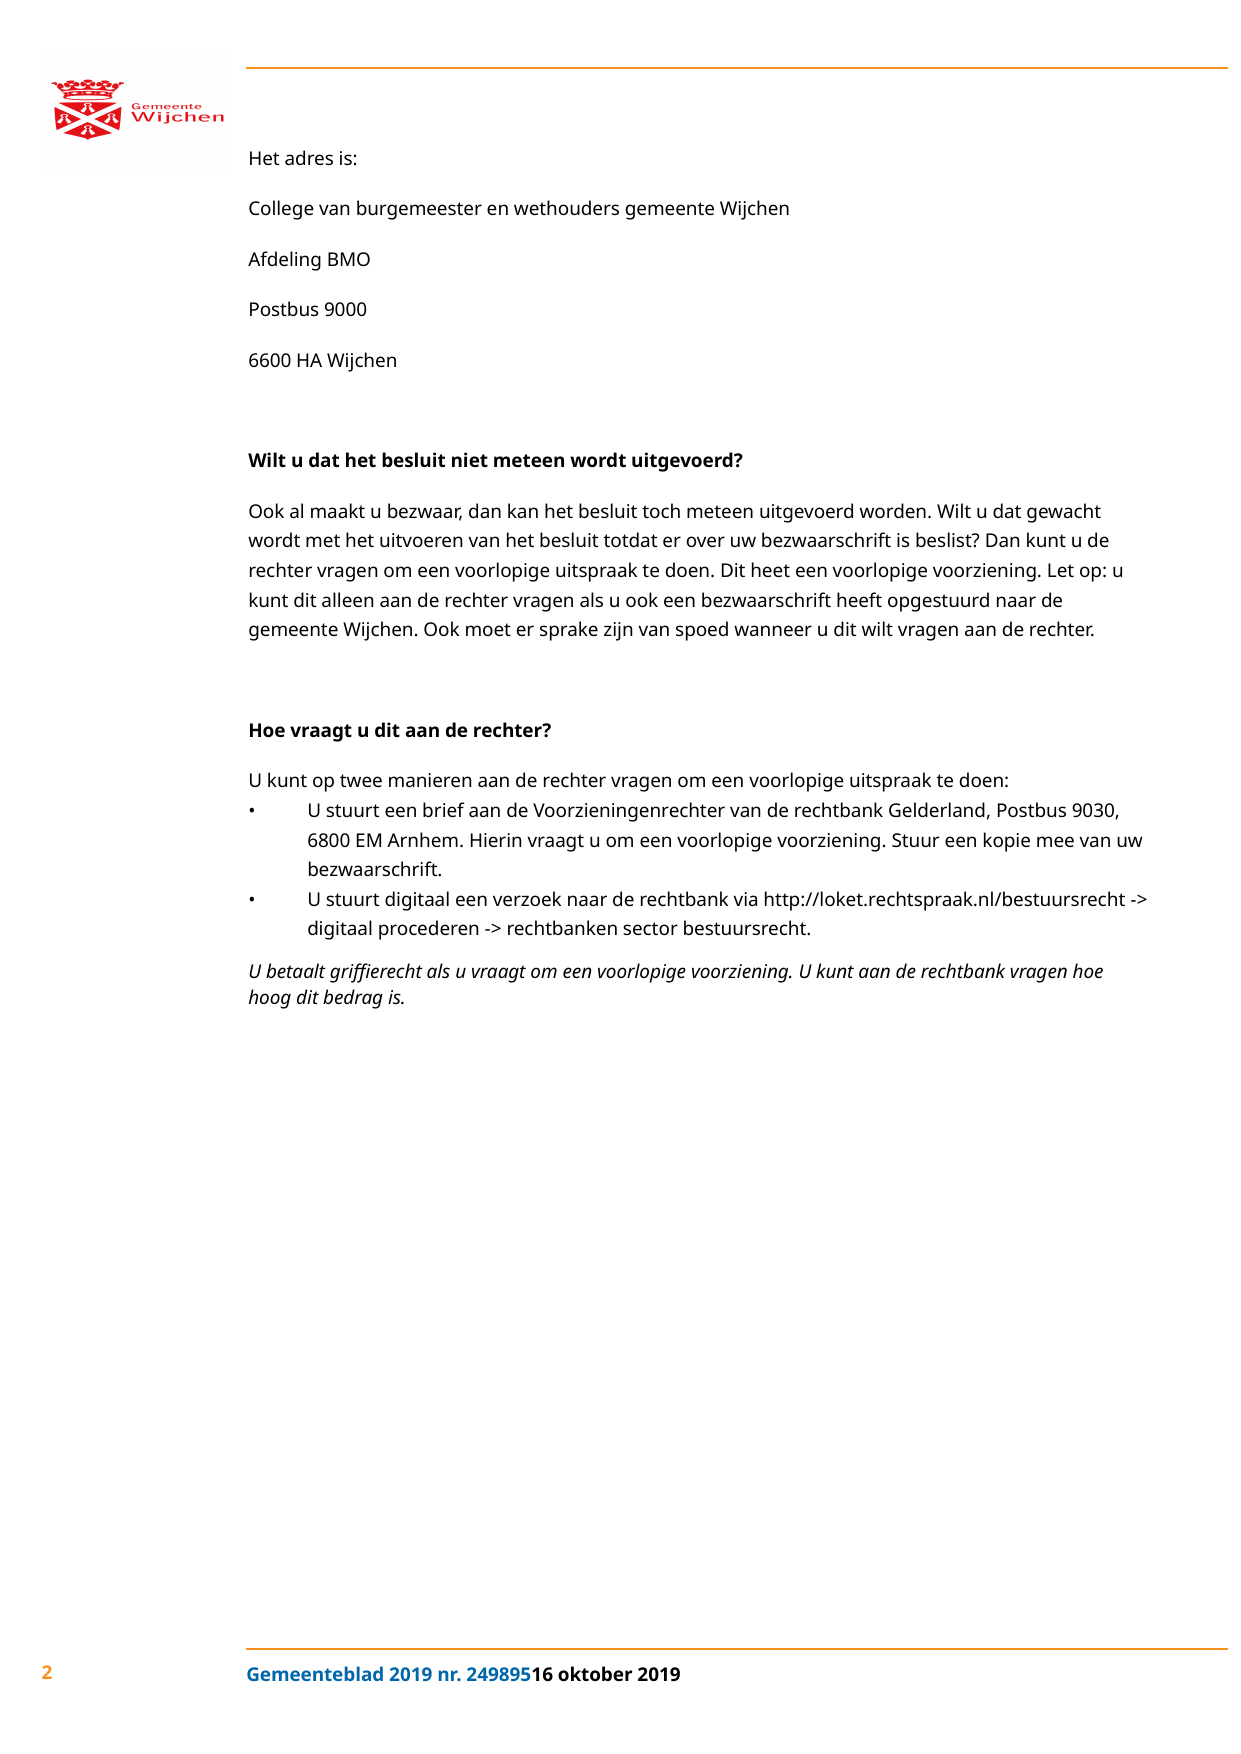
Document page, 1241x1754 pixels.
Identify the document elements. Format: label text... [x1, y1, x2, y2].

list U stuurt een brief aan de Voorzieningenrechter van de rechtbank Gelderland, Postbus 9030, 6800 EM Arnhem. Hierin vraagt u om een voorlopige voorziening. Stuur een kopie mee van uw bezwaarschrift. [248, 797, 1152, 882]
text College van burgemeester en wethouders gemeente Wijchen [248, 196, 1152, 221]
text Hoe vraagt u dit aan de rechter? [248, 717, 1152, 743]
text U kunt op twee manieren aan de rechter vragen om een voorlopige uitspraak te doen: [248, 768, 1152, 793]
picture [41, 47, 231, 172]
text U betaalt griffierecht als u vraagt om een voorlopige voorziening. U kunt aan de rechtbank vragen hoe hoog dit bedrag is. [248, 959, 1152, 1010]
list U stuurt digitaal een verzoek naar de rechtbank via http://loket.rechtspraak.nl/bestuursrecht -> digitaal procederen -> rechtbanken sector bestuursrecht. [248, 886, 1152, 941]
text Afdeling BMO [248, 246, 1152, 272]
text Postbus 9000 [248, 296, 1152, 322]
text 6600 HA Wijchen [248, 347, 1152, 373]
text Het adres is: [248, 145, 1152, 171]
text Wilt u dat het besluit niet meteen wordt uitgevoerd? [248, 448, 1152, 473]
text Ook al maakt u bezwaar, dan kan het besluit toch meteen uitgevoerd worden. Wilt u dat gewacht wordt met het uitvoeren van het besluit totdat er over uw bezwaarschrift is beslist? Dan kunt u de rechter vragen om een voorlopige uitspraak te doen. Dit heet een voorlopige voorziening. Let op: u kunt dit alleen aan de rechter vragen als u ook een bezwaarschrift heeft opgestuurd naar de gemeente Wijchen. Ook moet er sprake zijn van spoed wanneer u dit wilt vragen aan de rechter. [248, 498, 1152, 642]
